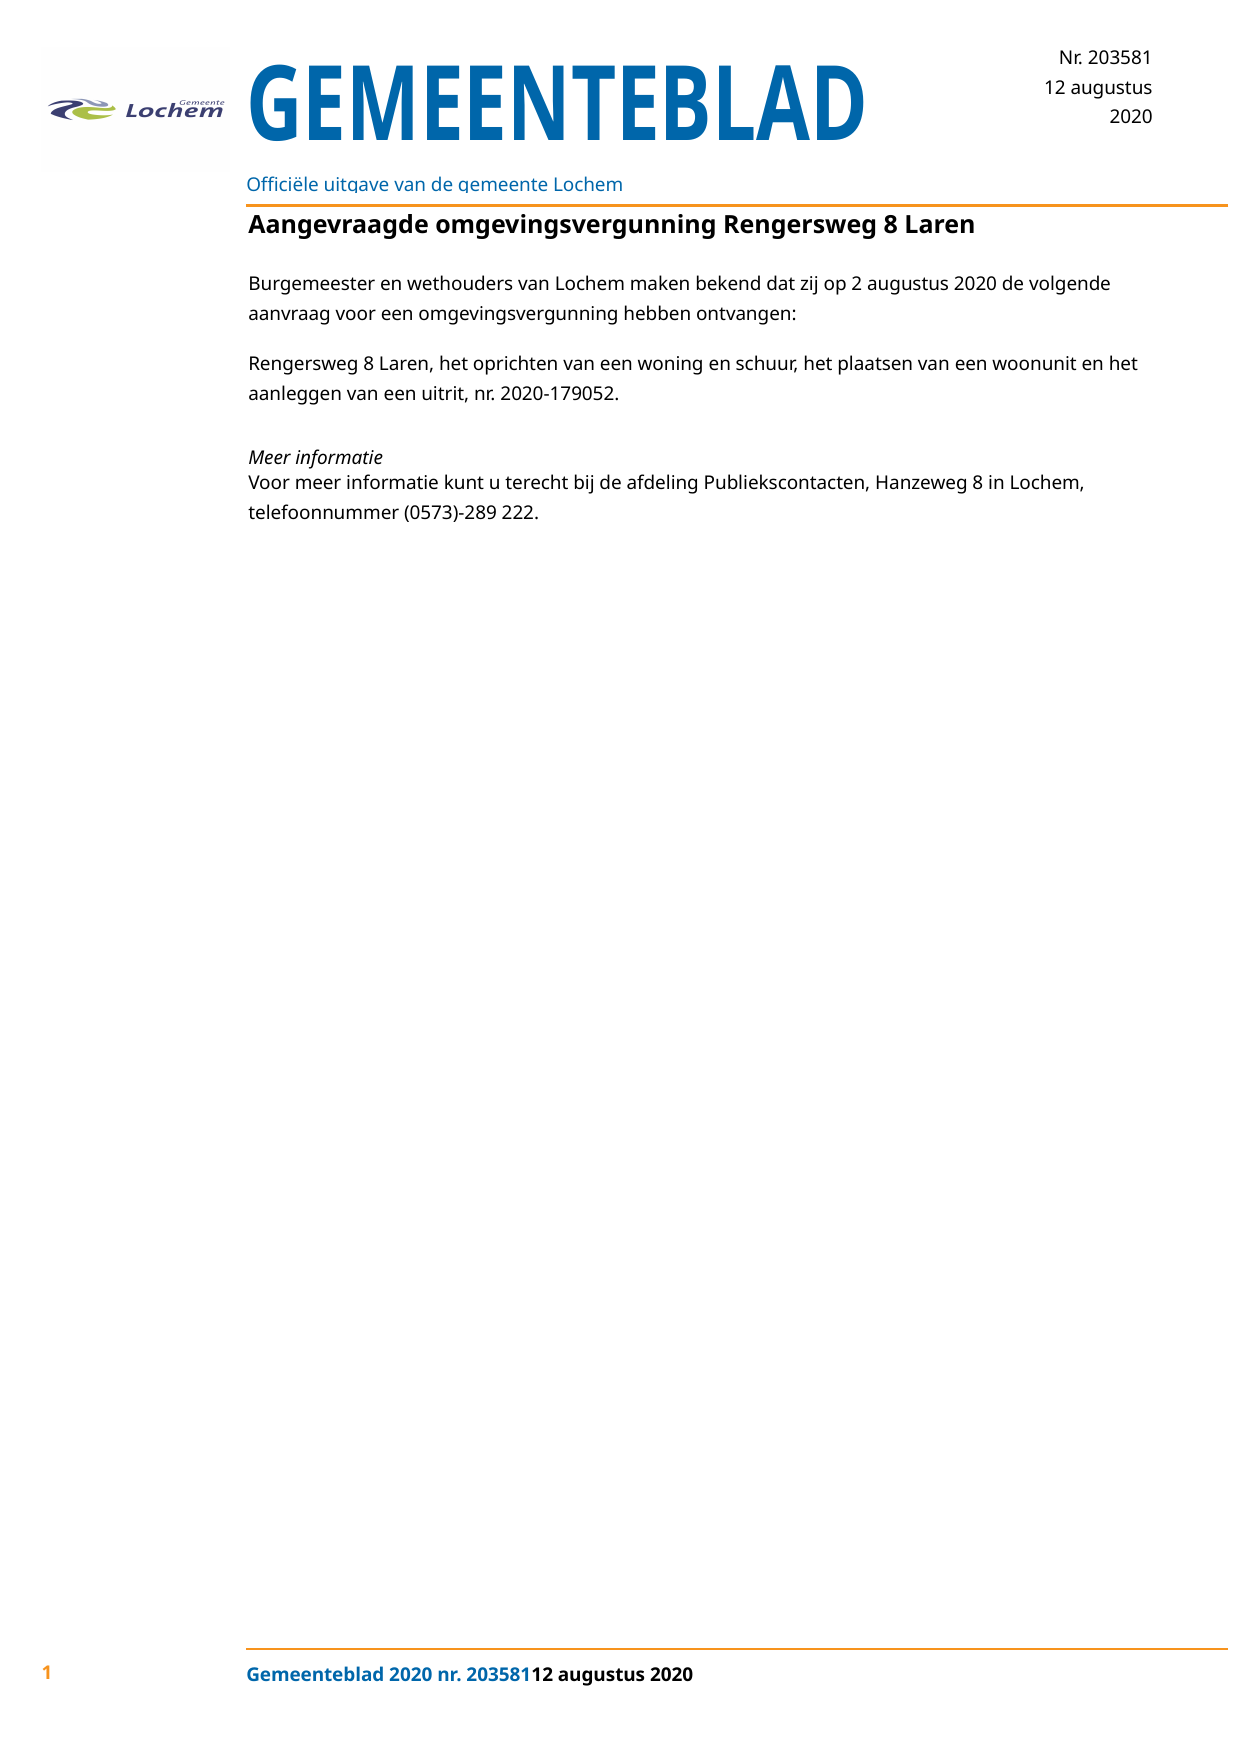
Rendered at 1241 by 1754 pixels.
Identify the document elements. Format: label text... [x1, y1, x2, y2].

text Rengersweg 8 Laren, het oprichten van een woning en schuur, het plaatsen van een woonunit en het aanleggen van een uitrit, nr. 2020-179052. [248, 350, 1152, 406]
text Voor meer informatie kunt u terecht bij de afdeling Publiekscontacten, Hanzeweg 8 in Lochem, telefoonnummer (0573)-289 222. [248, 469, 1152, 525]
text Meer informatie [248, 444, 1152, 469]
text Aangevraagde omgevingsvergunning Rengersweg 8 Laren [248, 207, 1152, 241]
picture [41, 47, 231, 172]
text Burgemeester en wethouders van Lochem maken bekend dat zij op 2 augustus 2020 de volgende aanvraag voor een omgevingsvergunning hebben ontvangen: [248, 270, 1152, 326]
